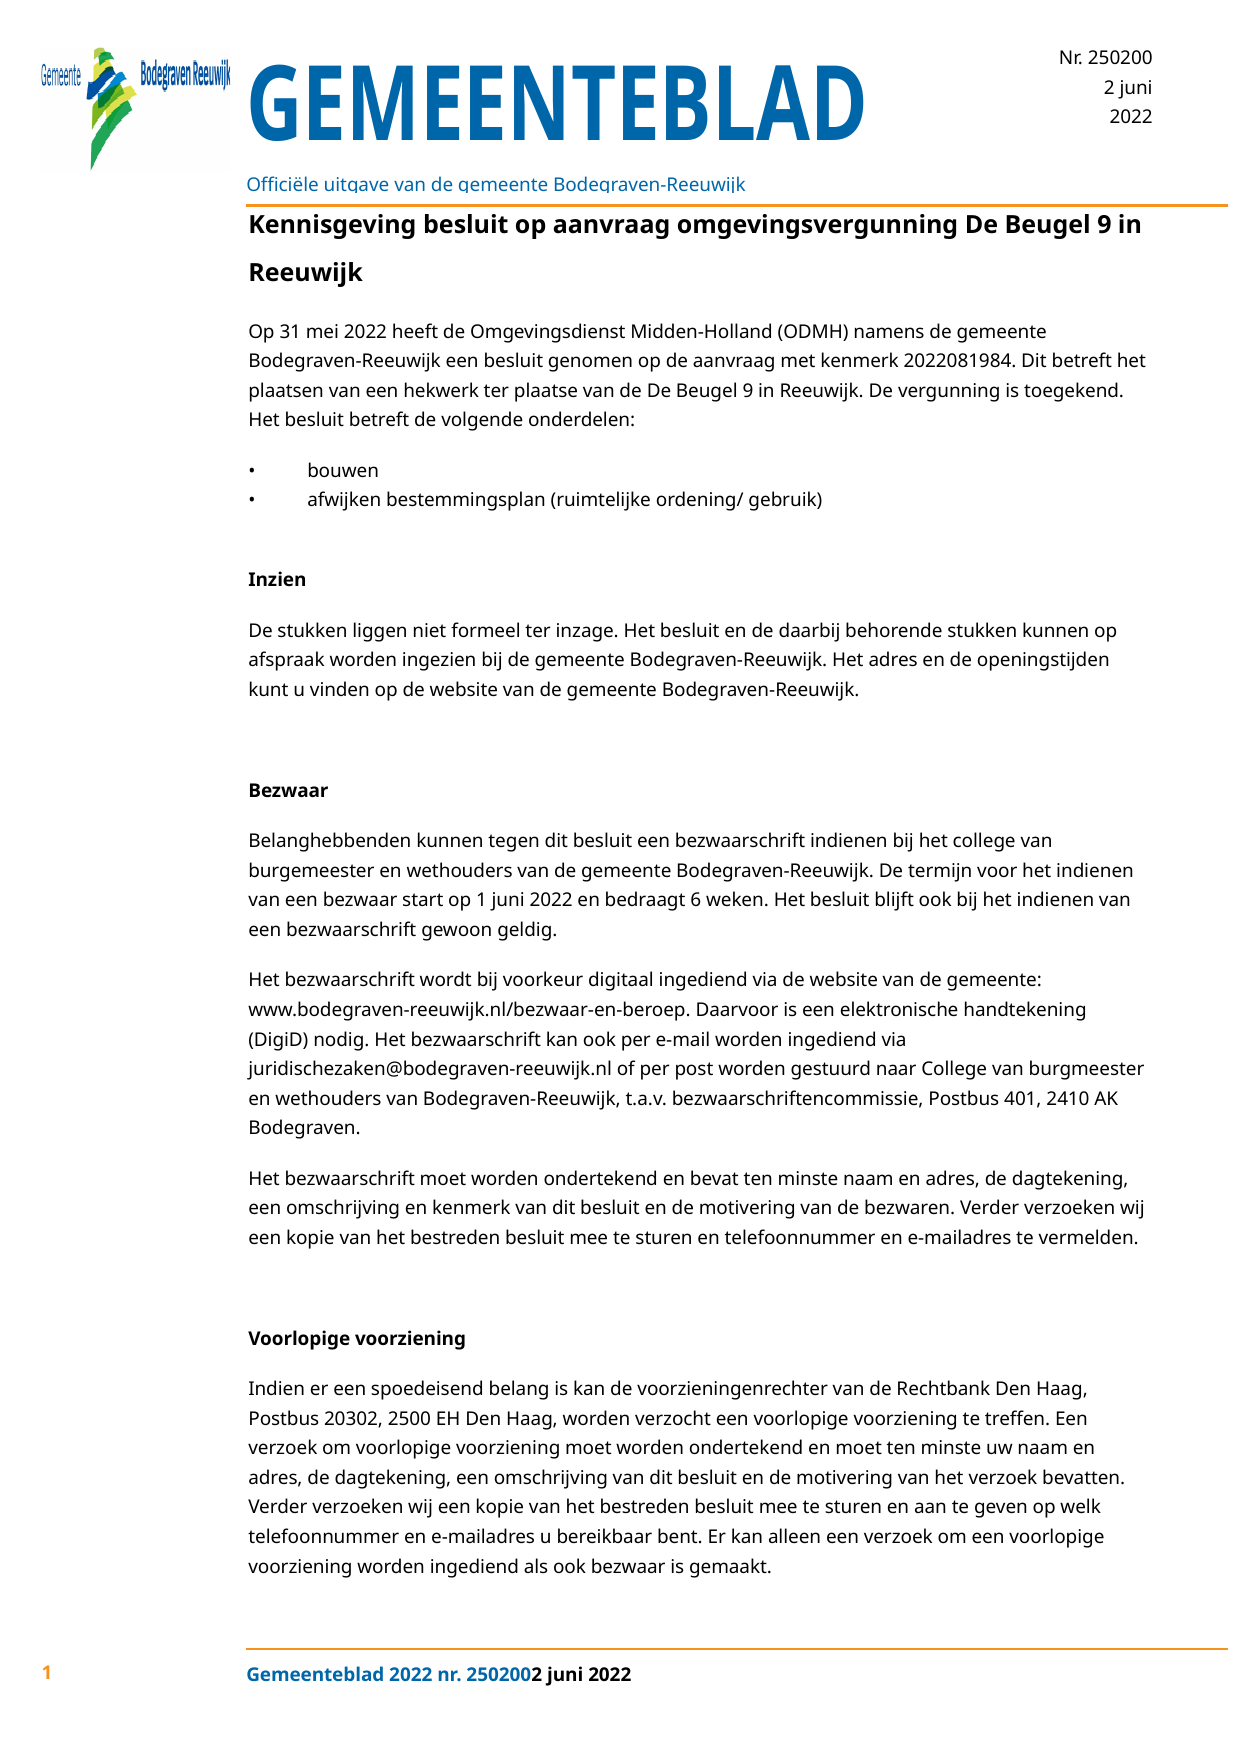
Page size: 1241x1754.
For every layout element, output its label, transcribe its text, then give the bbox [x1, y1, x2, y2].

picture [41, 47, 231, 172]
text Voorlopige voorziening [248, 1325, 1152, 1351]
text Kennisgeving besluit op aanvraag omgevingsvergunning De Beugel 9 in Reeuwijk [248, 207, 1152, 288]
text Het bezwaarschrift wordt bij voorkeur digitaal ingediend via de website van de gemeente: www.bodegraven-reeuwijk.nl/bezwaar-en-beroep. Daarvoor is een elektronische handtekening (DigiD) nodig. Het bezwaarschrift kan ook per e-mail worden ingediend via juridischezaken@bodegraven-reeuwijk.nl of per post worden gestuurd naar College van burgmeester en wethouders van Bodegraven-Reeuwijk, t.a.v. bezwaarschriftencommissie, Postbus 401, 2410 AK Bodegraven. [248, 967, 1152, 1140]
text Belanghebbenden kunnen tegen dit besluit een bezwaarschrift indienen bij het college van burgemeester en wethouders van de gemeente Bodegraven-Reeuwijk. De termijn voor het indienen van een bezwaar start op 1 juni 2022 en bedraagt 6 weken. Het besluit blijft ook bij het indienen van een bezwaarschrift gewoon geldig. [248, 827, 1152, 942]
text Bezwaar [248, 777, 1152, 803]
list bouwen [248, 457, 1152, 483]
text De stukken liggen niet formeel ter inzage. Het besluit en de daarbij behorende stukken kunnen op afspraak worden ingezien bij de gemeente Bodegraven-Reeuwijk. Het adres en de openingstijden kunt u vinden op de website van de gemeente Bodegraven-Reeuwijk. [248, 617, 1152, 702]
text Indien er een spoedeisend belang is kan de voorzieningenrechter van de Rechtbank Den Haag, Postbus 20302, 2500 EH Den Haag, worden verzocht een voorlopige voorziening te treffen. Een verzoek om voorlopige voorziening moet worden ondertekend en moet ten minste uw naam en adres, de dagtekening, een omschrijving van dit besluit en de motivering van het verzoek bevatten. Verder verzoeken wij een kopie van het bestreden besluit mee te sturen en aan te geven op welk telefoonnummer en e-mailadres u bereikbaar bent. Er kan alleen een verzoek om een voorlopige voorziening worden ingediend als ook bezwaar is gemaakt. [248, 1375, 1152, 1579]
list afwijken bestemmingsplan (ruimtelijke ordening/ gebruik) [248, 487, 1152, 512]
text Het bezwaarschrift moet worden ondertekend en bevat ten minste naam en adres, de dagtekening, een omschrijving en kenmerk van dit besluit en de motivering van de bezwaren. Verder verzoeken wij een kopie van het bestreden besluit mee te sturen en telefoonnummer en e-mailadres te vermelden. [248, 1165, 1152, 1250]
text Op 31 mei 2022 heeft de Omgevingsdienst Midden-Holland (ODMH) namens de gemeente Bodegraven-Reeuwijk een besluit genomen op de aanvraag met kenmerk 2022081984. Dit betreft het plaatsen van een hekwerk ter plaatse van de De Beugel 9 in Reeuwijk. De vergunning is toegekend. Het besluit betreft de volgende onderdelen: [248, 318, 1152, 432]
text Inzien [248, 567, 1152, 592]
